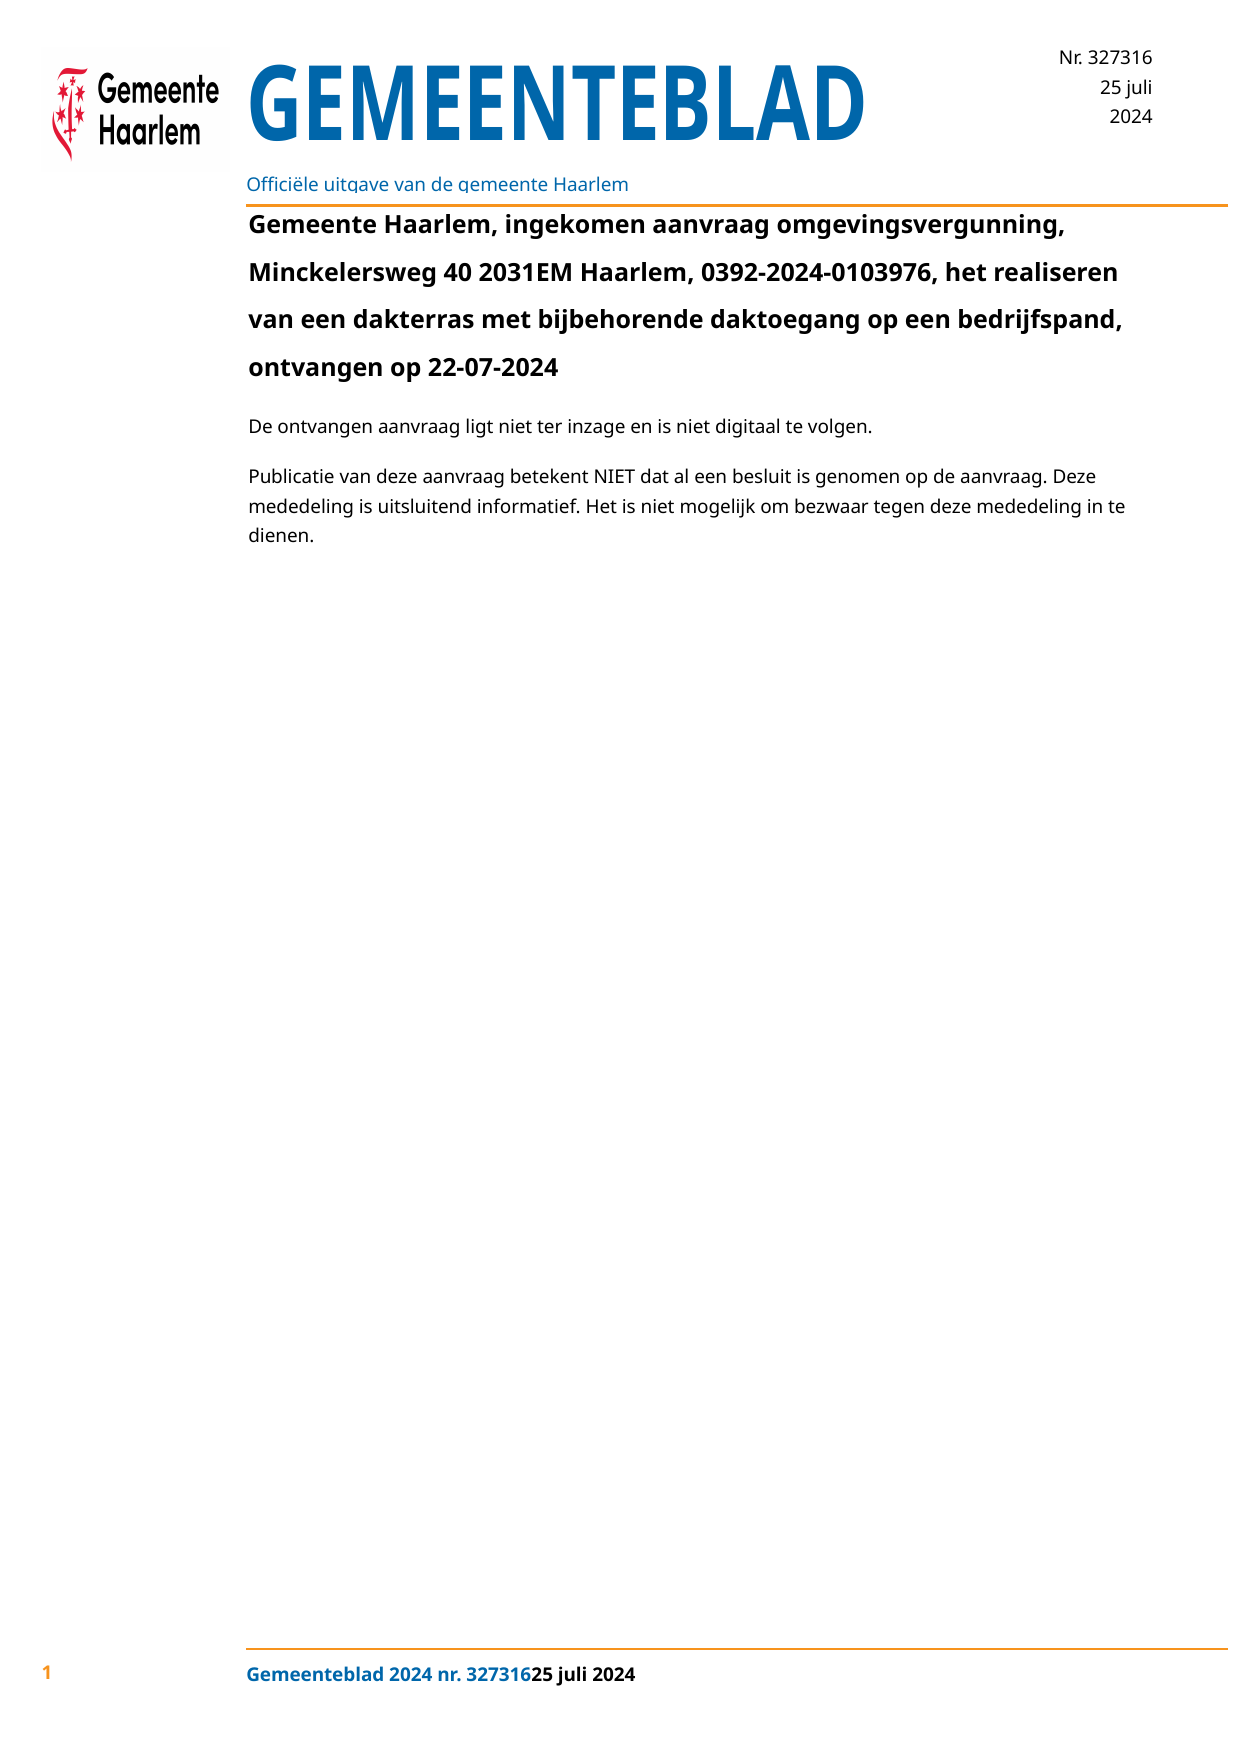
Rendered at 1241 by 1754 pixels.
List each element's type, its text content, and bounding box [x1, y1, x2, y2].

text Gemeente Haarlem, ingekomen aanvraag omgevingsvergunning, Minckelersweg 40 2031EM Haarlem, 0392-2024-0103976, het realiseren van een dakterras met bijbehorende daktoegang op een bedrijfspand, ontvangen op 22-07-2024 [248, 207, 1152, 384]
text Publicatie van deze aanvraag betekent NIET dat al een besluit is genomen op de aanvraag. Deze mededeling is uitsluitend informatief. Het is niet mogelijk om bezwaar tegen deze mededeling in te dienen. [248, 463, 1152, 548]
picture [41, 47, 231, 172]
text De ontvangen aanvraag ligt niet ter inzage en is niet digitaal te volgen. [248, 413, 1152, 439]
